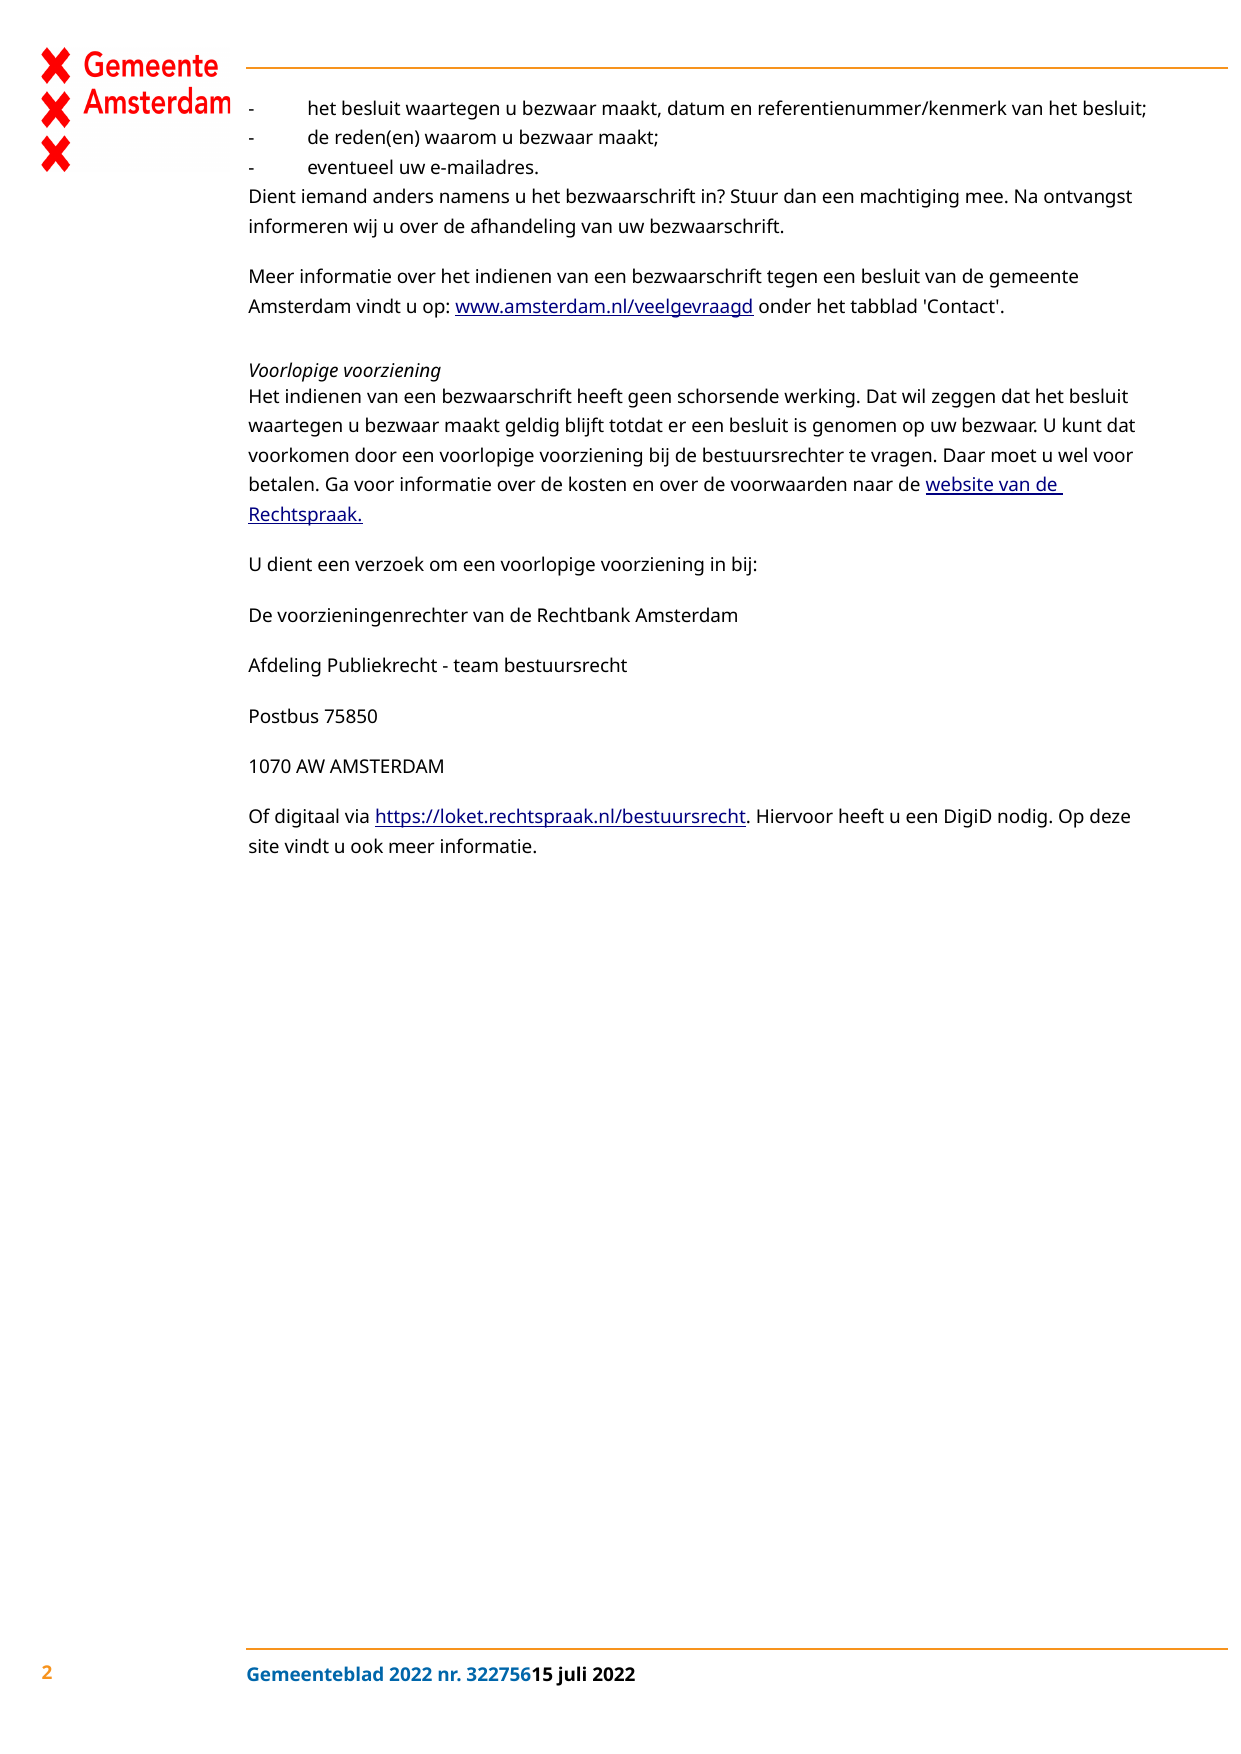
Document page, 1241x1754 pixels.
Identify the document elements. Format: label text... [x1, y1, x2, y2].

text U dient een verzoek om een voorlopige voorziening in bij: [248, 552, 1152, 577]
list het besluit waartegen u bezwaar maakt, datum en referentienummer/kenmerk van het besluit; [248, 95, 1152, 121]
list de reden(en) waarom u bezwaar maakt; [248, 124, 1152, 150]
text Meer informatie over het indienen van een bezwaarschrift tegen een besluit van de gemeente Amsterdam vindt u op: www.amsterdam.nl/veelgevraagd onder het tabblad 'Contact'. [248, 263, 1152, 319]
text 1070 AW AMSTERDAM [248, 753, 1152, 779]
text De voorzieningenrechter van de Rechtbank Amsterdam [248, 602, 1152, 628]
text Postbus 75850 [248, 703, 1152, 728]
picture [41, 47, 231, 172]
text Of digitaal via https://loket.rechtspraak.nl/bestuursrecht. Hiervoor heeft u een DigiD nodig. Op deze site vindt u ook meer informatie. [248, 804, 1152, 859]
text Dient iemand anders namens u het bezwaarschrift in? Stuur dan een machtiging mee. Na ontvangst informeren wij u over de afhandeling van uw bezwaarschrift. [248, 183, 1152, 239]
list eventueel uw e-mailadres. [248, 154, 1152, 180]
text Afdeling Publiekrecht - team bestuursrecht [248, 652, 1152, 678]
text Voorlopige voorziening [248, 357, 1152, 383]
text Het indienen van een bezwaarschrift heeft geen schorsende werking. Dat wil zeggen dat het besluit waartegen u bezwaar maakt geldig blijft totdat er een besluit is genomen op uw bezwaar. U kunt dat voorkomen door een voorlopige voorziening bij de bestuursrechter te vragen. Daar moet u wel voor betalen. Ga voor informatie over de kosten en over de voorwaarden naar de website van de Rechtspraak. [248, 383, 1152, 527]
